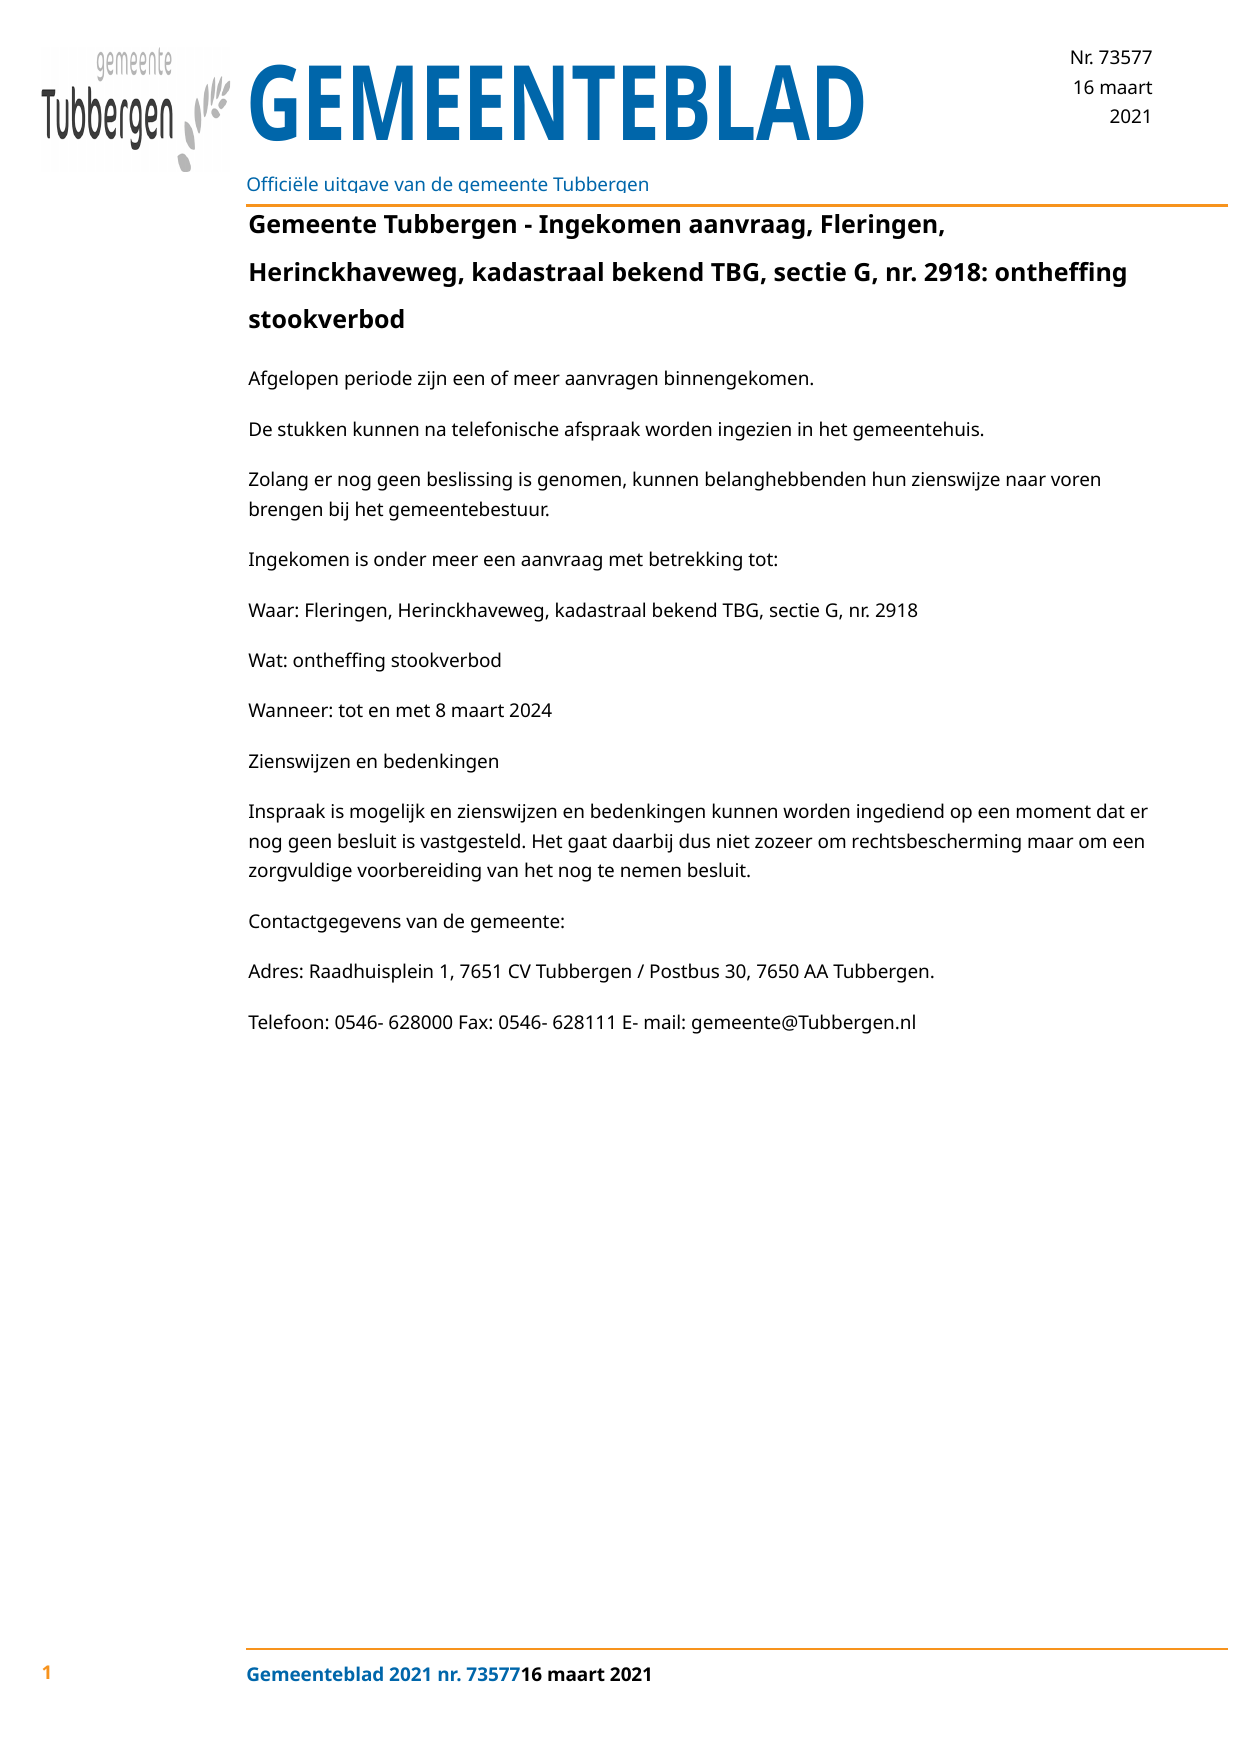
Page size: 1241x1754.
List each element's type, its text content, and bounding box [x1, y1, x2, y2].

text Zienswijzen en bedenkingen [248, 748, 1152, 774]
text De stukken kunnen na telefonische afspraak worden ingezien in het gemeentehuis. [248, 416, 1152, 442]
text Inspraak is mogelijk en zienswijzen en bedenkingen kunnen worden ingediend op een moment dat er nog geen besluit is vastgesteld. Het gaat daarbij dus niet zozeer om rechtsbescherming maar om een zorgvuldige voorbereiding van het nog te nemen besluit. [248, 798, 1152, 883]
text Zolang er nog geen beslissing is genomen, kunnen belanghebbenden hun zienswijze naar voren brengen bij het gemeentebestuur. [248, 466, 1152, 522]
picture [41, 47, 231, 172]
text Adres: Raadhuisplein 1, 7651 CV Tubbergen / Postbus 30, 7650 AA Tubbergen. [248, 958, 1152, 984]
text Wat: ontheffing stookverbod [248, 647, 1152, 673]
text Contactgegevens van de gemeente: [248, 908, 1152, 934]
text Telefoon: 0546- 628000 Fax: 0546- 628111 E- mail: gemeente@Tubbergen.nl [248, 1009, 1152, 1034]
text Waar: Fleringen, Herinckhaveweg, kadastraal bekend TBG, sectie G, nr. 2918 [248, 597, 1152, 622]
text Gemeente Tubbergen - Ingekomen aanvraag, Fleringen, Herinckhaveweg, kadastraal bekend TBG, sectie G, nr. 2918: ontheffing stookverbod [248, 207, 1152, 336]
text Ingekomen is onder meer een aanvraag met betrekking tot: [248, 546, 1152, 572]
text Wanneer: tot en met 8 maart 2024 [248, 698, 1152, 723]
text Afgelopen periode zijn een of meer aanvragen binnengekomen. [248, 366, 1152, 391]
